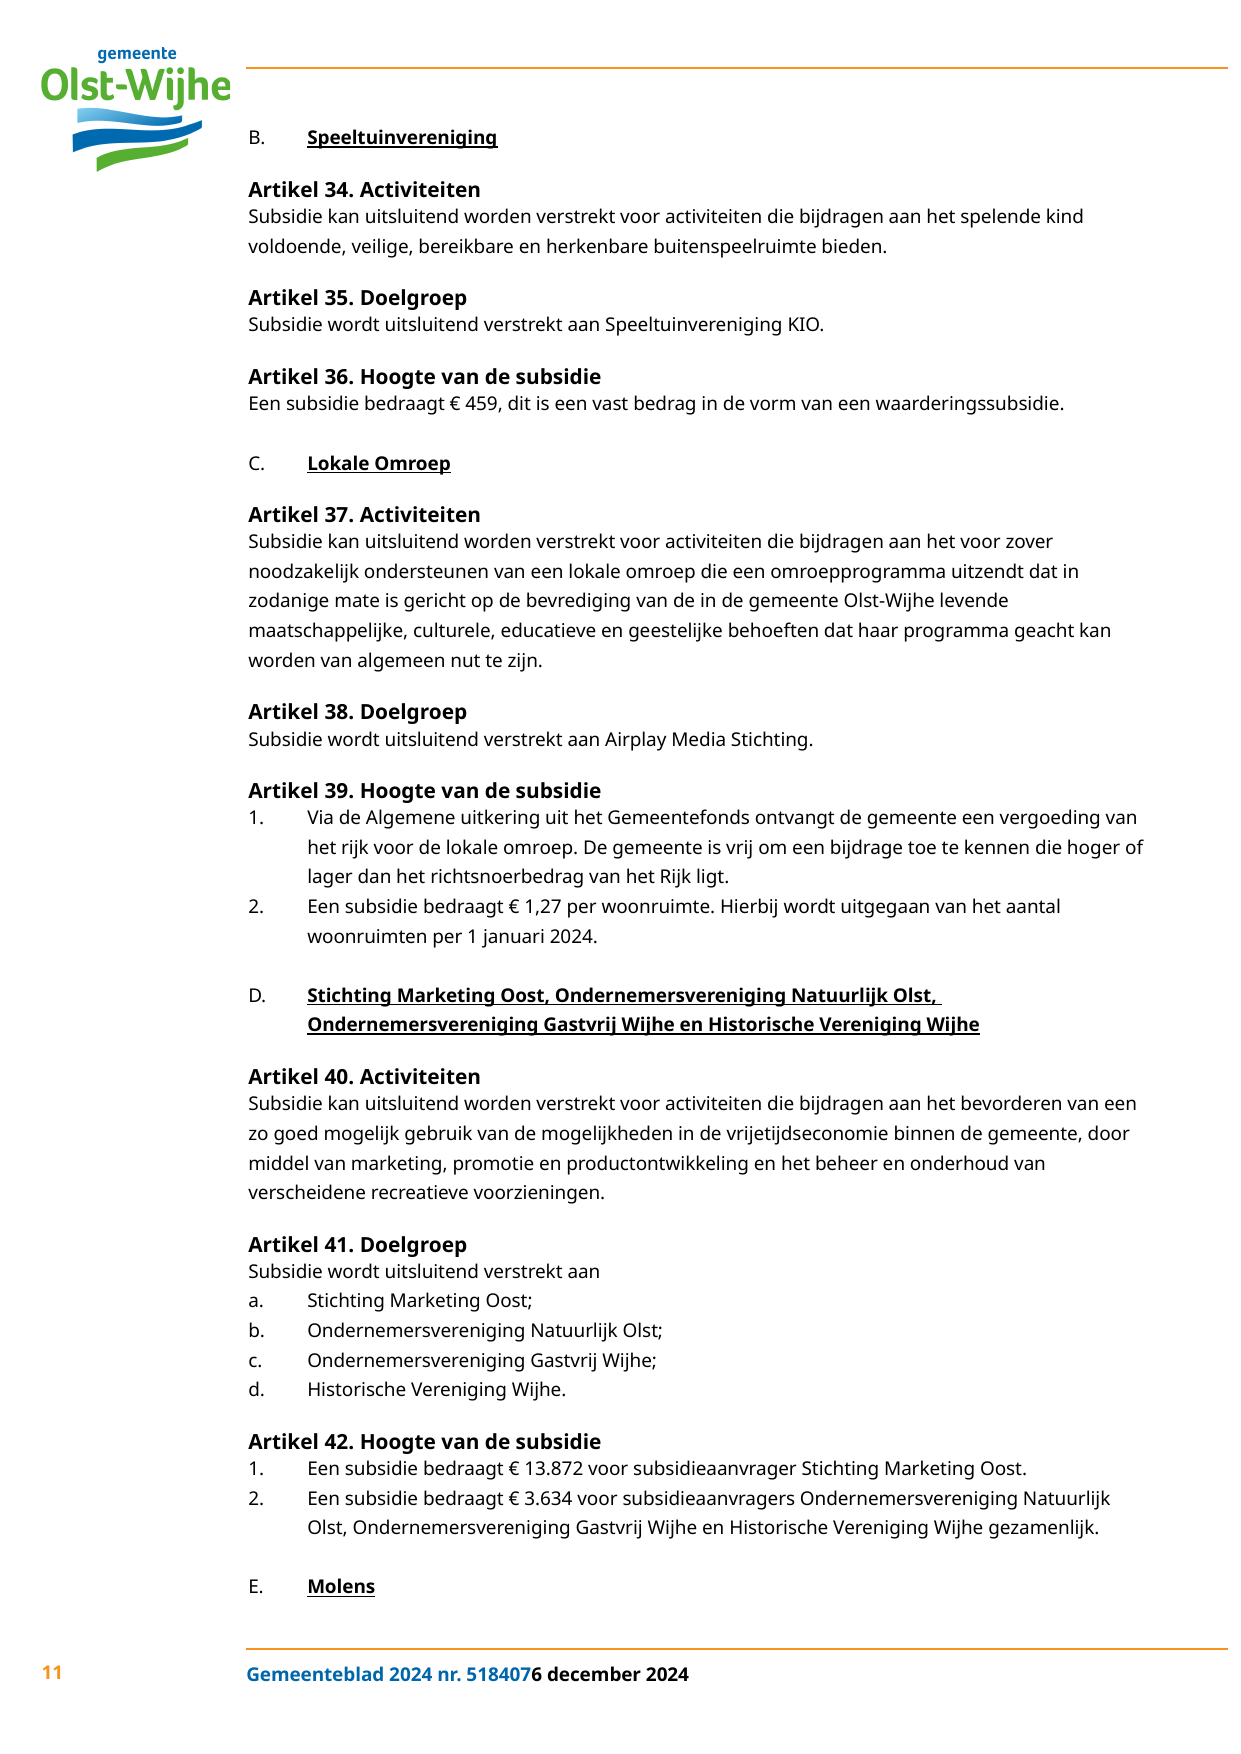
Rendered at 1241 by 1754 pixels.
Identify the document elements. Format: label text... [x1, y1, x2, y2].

list Ondernemersvereniging Natuurlijk Olst; [248, 1317, 1152, 1343]
list Historische Vereniging Wijhe. [248, 1376, 1152, 1402]
text Artikel 41. Doelgroep [248, 1230, 1152, 1258]
list Een subsidie bedraagt € 3.634 voor subsidieaanvragers Ondernemersvereniging Natuurlijk Olst, Ondernemersvereniging Gastvrij Wijhe en Historische Vereniging Wijhe gezamenlijk. [248, 1485, 1152, 1540]
list Stichting Marketing Oost, Ondernemersvereniging Natuurlijk Olst, Ondernemersvereniging Gastvrij Wijhe en Historische Vereniging Wijhe [248, 982, 1152, 1037]
text Artikel 35. Doelgroep [248, 283, 1152, 312]
picture [41, 47, 231, 172]
text Artikel 36. Hoogte van de subsidie [248, 362, 1152, 391]
text Subsidie kan uitsluitend worden verstrekt voor activiteiten die bijdragen aan het spelende kind voldoende, veilige, bereikbare en herkenbare buitenspeelruimte bieden. [248, 203, 1152, 258]
list Via de Algemene uitkering uit het Gemeentefonds ontvangt de gemeente een vergoeding van het rijk voor de lokale omroep. De gemeente is vrij om een bijdrage toe te kennen die hoger of lager dan het richtsnoerbedrag van het Rijk ligt. [248, 804, 1152, 889]
text Artikel 34. Activiteiten [248, 175, 1152, 203]
list Speeltuinvereniging [248, 124, 1152, 150]
list Lokale Omroep [248, 450, 1152, 475]
list Een subsidie bedraagt € 1,27 per woonruimte. Hierbij wordt uitgegaan van het aantal woonruimten per 1 januari 2024. [248, 893, 1152, 949]
text Subsidie wordt uitsluitend verstrekt aan Airplay Media Stichting. [248, 726, 1152, 751]
list Stichting Marketing Oost; [248, 1288, 1152, 1313]
text Subsidie wordt uitsluitend verstrekt aan [248, 1258, 1152, 1284]
text Artikel 37. Activiteiten [248, 500, 1152, 528]
list Ondernemersvereniging Gastvrij Wijhe; [248, 1347, 1152, 1373]
text Subsidie wordt uitsluitend verstrekt aan Speeltuinvereniging KIO. [248, 312, 1152, 337]
text Artikel 39. Hoogte van de subsidie [248, 776, 1152, 804]
text Artikel 38. Doelgroep [248, 697, 1152, 726]
text Artikel 40. Activiteiten [248, 1062, 1152, 1091]
list Molens [248, 1574, 1152, 1599]
text Artikel 42. Hoogte van de subsidie [248, 1427, 1152, 1455]
text Subsidie kan uitsluitend worden verstrekt voor activiteiten die bijdragen aan het bevorderen van een zo goed mogelijk gebruik van de mogelijkheden in de vrijetijdseconomie binnen de gemeente, door middel van marketing, promotie en productontwikkeling en het beheer en onderhoud van verscheidene recreatieve voorzieningen. [248, 1091, 1152, 1205]
text Subsidie kan uitsluitend worden verstrekt voor activiteiten die bijdragen aan het voor zover noodzakelijk ondersteunen van een lokale omroep die een omroepprogramma uitzendt dat in zodanige mate is gericht op de bevrediging van de in de gemeente Olst-Wijhe levende maatschappelijke, culturele, educatieve en geestelijke behoeften dat haar programma geacht kan worden van algemeen nut te zijn. [248, 528, 1152, 673]
list Een subsidie bedraagt € 13.872 voor subsidieaanvrager Stichting Marketing Oost. [248, 1455, 1152, 1481]
text Een subsidie bedraagt € 459, dit is een vast bedrag in de vorm van een waarderingssubsidie. [248, 391, 1152, 416]
